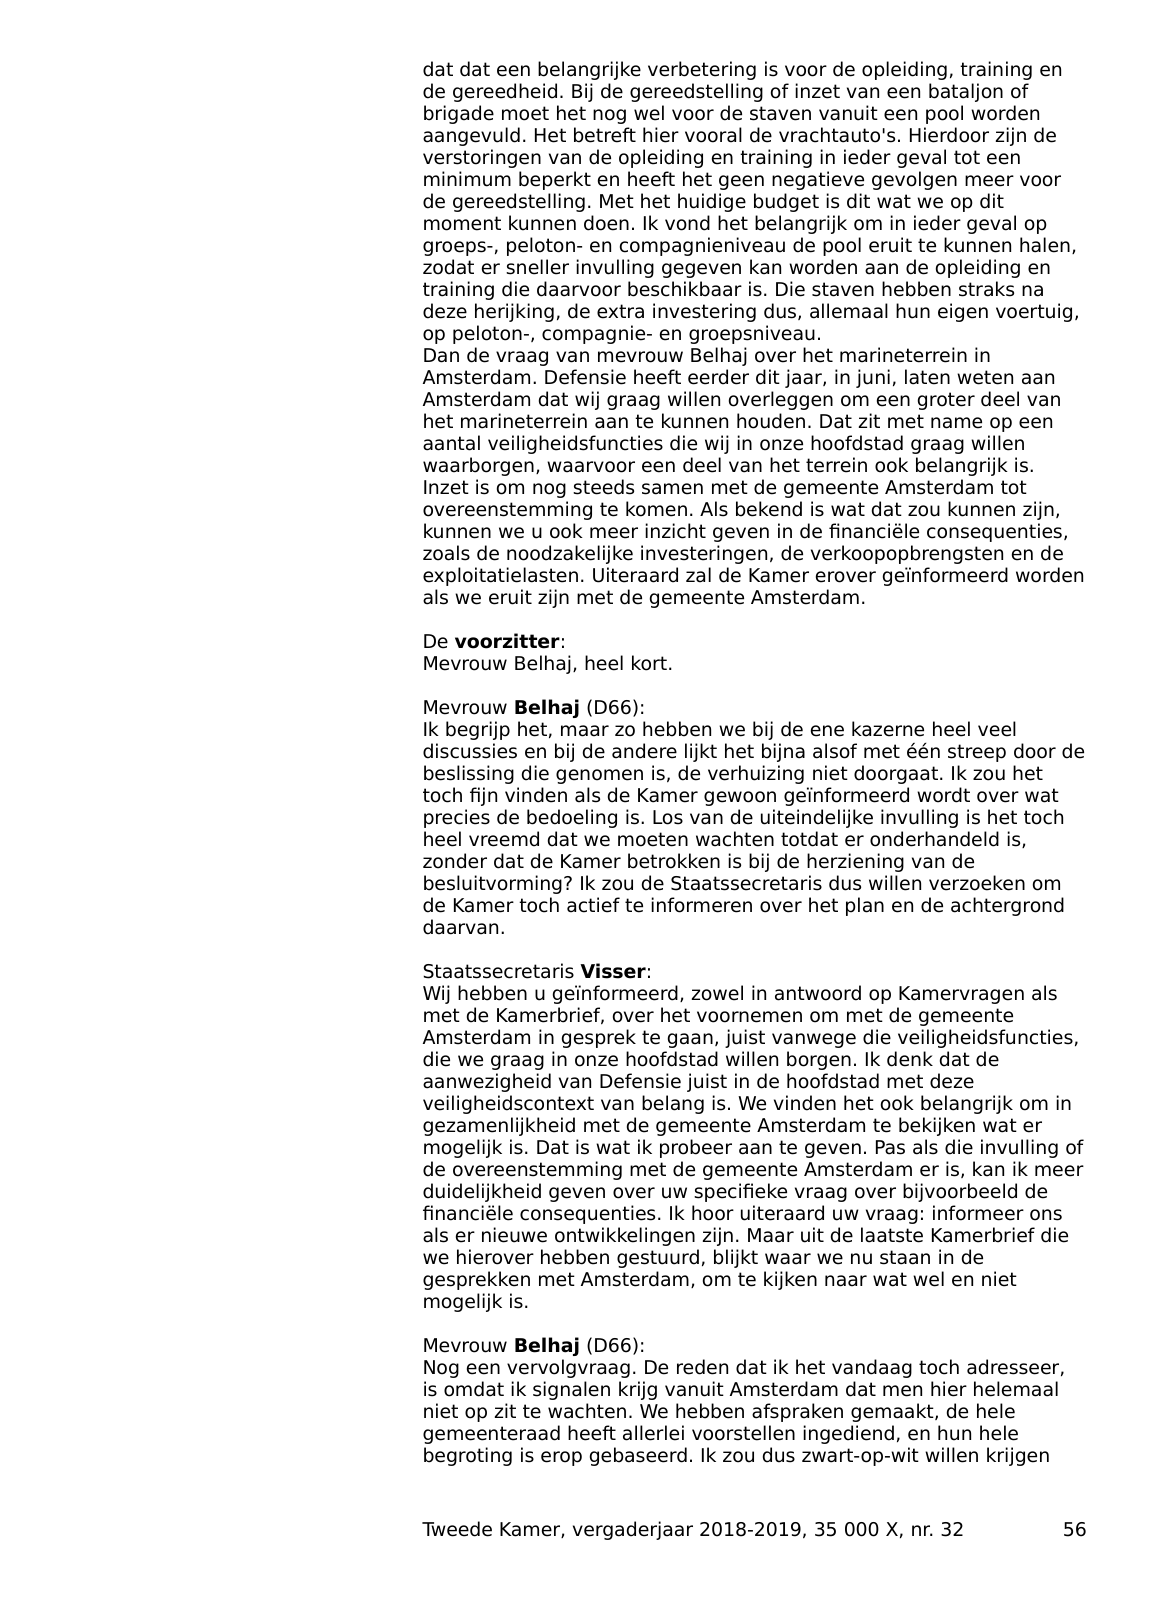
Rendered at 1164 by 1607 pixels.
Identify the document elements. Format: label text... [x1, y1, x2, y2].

text Dan de vraag van mevrouw Belhaj over het marineterrein in Amsterdam. Defensie heeft eerder dit jaar, in juni, laten weten aan Amsterdam dat wij graag willen overleggen om een groter deel van het marineterrein aan te kunnen houden. Dat zit met name op een aantal veiligheidsfuncties die wij in onze hoofdstad graag willen waarborgen, waarvoor een deel van het terrein ook belangrijk is. Inzet is om nog steeds samen met de gemeente Amsterdam tot overeenstemming te komen. Als bekend is wat dat zou kunnen zijn, kunnen we u ook meer inzicht geven in de financiële consequenties, zoals de noodzakelijke investeringen, de verkoopopbrengsten en de exploitatielasten. Uiteraard zal de Kamer erover geïnformeerd worden als we eruit zijn met de gemeente Amsterdam. [422, 345, 1087, 608]
text Wij hebben u geïnformeerd, zowel in antwoord op Kamervragen als met de Kamerbrief, over het voornemen om met de gemeente Amsterdam in gesprek te gaan, juist vanwege die veiligheidsfuncties, die we graag in onze hoofdstad willen borgen. Ik denk dat de aanwezigheid van Defensie juist in de hoofdstad met deze veiligheidscontext van belang is. We vinden het ook belangrijk om in gezamenlijkheid met de gemeente Amsterdam te bekijken wat er mogelijk is. Dat is wat ik probeer aan te geven. Pas als die invulling of de overeenstemming met de gemeente Amsterdam er is, kan ik meer duidelijkheid geven over uw specifieke vraag over bijvoorbeeld de financiële consequenties. Ik hoor uiteraard uw vraag: informeer ons als er nieuwe ontwikkelingen zijn. Maar uit de laatste Kamerbrief die we hierover hebben gestuurd, blijkt waar we nu staan in de gesprekken met Amsterdam, om te kijken naar wat wel en niet mogelijk is. [422, 983, 1087, 1312]
text Mevrouw Belhaj (D66): [422, 1335, 1087, 1357]
text Ik begrijp het, maar zo hebben we bij de ene kazerne heel veel discussies en bij de andere lijkt het bijna alsof met één streep door de beslissing die genomen is, de verhuizing niet doorgaat. Ik zou het toch fijn vinden als de Kamer gewoon geïnformeerd wordt over wat precies de bedoeling is. Los van de uiteindelijke invulling is het toch heel vreemd dat we moeten wachten totdat er onderhandeld is, zonder dat de Kamer betrokken is bij de herziening van de besluitvorming? Ik zou de Staatssecretaris dus willen verzoeken om de Kamer toch actief te informeren over het plan en de achtergrond daarvan. [422, 719, 1087, 939]
text De voorzitter: [422, 631, 1087, 653]
text Mevrouw Belhaj (D66): [422, 697, 1087, 719]
text Mevrouw Belhaj, heel kort. [422, 653, 1087, 675]
text Nog een vervolgvraag. De reden dat ik het vandaag toch adresseer, is omdat ik signalen krijg vanuit Amsterdam dat men hier helemaal niet op zit te wachten. We hebben afspraken gemaakt, de hele gemeenteraad heeft allerlei voorstellen ingediend, en hun hele begroting is erop gebaseerd. Ik zou dus zwart-op-wit willen krijgen [422, 1357, 1087, 1467]
text dat dat een belangrijke verbetering is voor de opleiding, training en de gereedheid. Bij de gereedstelling of inzet van een bataljon of brigade moet het nog wel voor de staven vanuit een pool worden aangevuld. Het betreft hier vooral de vrachtauto's. Hierdoor zijn de verstoringen van de opleiding en training in ieder geval tot een minimum beperkt en heeft het geen negatieve gevolgen meer voor de gereedstelling. Met het huidige budget is dit wat we op dit moment kunnen doen. Ik vond het belangrijk om in ieder geval op groeps-, peloton- en compagnieniveau de pool eruit te kunnen halen, zodat er sneller invulling gegeven kan worden aan de opleiding en training die daarvoor beschikbaar is. Die staven hebben straks na deze herijking, de extra investering dus, allemaal hun eigen voertuig, op peloton-, compagnie- en groepsniveau. [422, 59, 1087, 345]
text Staatssecretaris Visser: [422, 961, 1087, 983]
